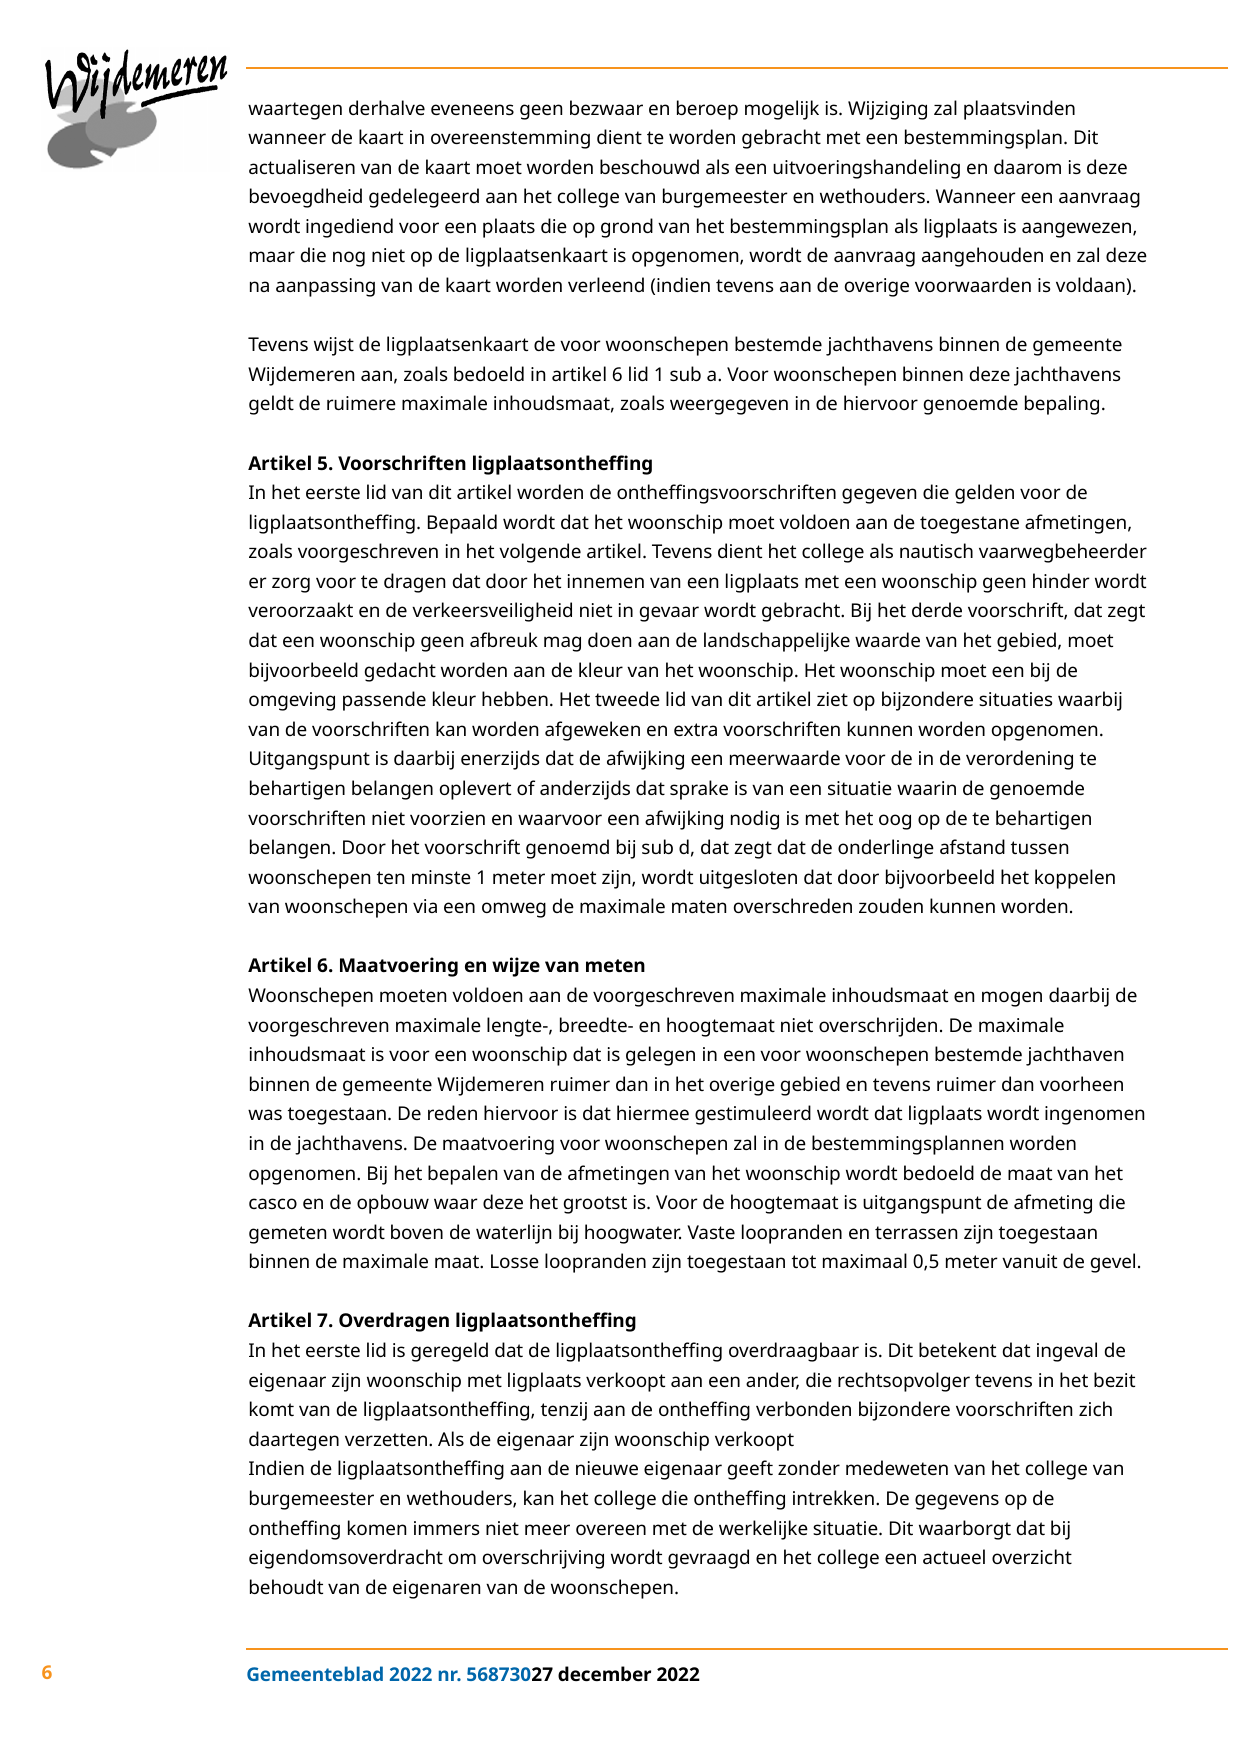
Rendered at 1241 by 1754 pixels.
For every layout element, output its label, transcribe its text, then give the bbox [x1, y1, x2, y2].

text Artikel 5. Voorschriften ligplaatsontheffing [248, 450, 1152, 476]
text Woonschepen moeten voldoen aan de voorgeschreven maximale inhoudsmaat en mogen daarbij de voorgeschreven maximale lengte-, breedte- en hoogtemaat niet overschrijden. De maximale inhoudsmaat is voor een woonschip dat is gelegen in een voor woonschepen bestemde jachthaven binnen de gemeente Wijdemeren ruimer dan in het overige gebied en tevens ruimer dan voorheen was toegestaan. De reden hiervoor is dat hiermee gestimuleerd wordt dat ligplaats wordt ingenomen in de jachthavens. De maatvoering voor woonschepen zal in de bestemmingsplannen worden opgenomen. Bij het bepalen van de afmetingen van het woonschip wordt bedoeld de maat van het casco en de opbouw waar deze het grootst is. Voor de hoogtemaat is uitgangspunt de afmeting die gemeten wordt boven de waterlijn bij hoogwater. Vaste loopranden en terrassen zijn toegestaan binnen de maximale maat. Losse loopranden zijn toegestaan tot maximaal 0,5 meter vanuit de gevel. [248, 982, 1152, 1274]
picture [41, 47, 231, 172]
text Tevens wijst de ligplaatsenkaart de voor woonschepen bestemde jachthavens binnen de gemeente Wijdemeren aan, zoals bedoeld in artikel 6 lid 1 sub a. Voor woonschepen binnen deze jachthavens geldt de ruimere maximale inhoudsmaat, zoals weergegeven in de hiervoor genoemde bepaling. [248, 331, 1152, 416]
text In het eerste lid van dit artikel worden de ontheffingsvoorschriften gegeven die gelden voor de ligplaatsontheffing. Bepaald wordt dat het woonschip moet voldoen aan de toegestane afmetingen, zoals voorgeschreven in het volgende artikel. Tevens dient het college als nautisch vaarwegbeheerder er zorg voor te dragen dat door het innemen van een ligplaats met een woonschip geen hinder wordt veroorzaakt en de verkeersveiligheid niet in gevaar wordt gebracht. Bij het derde voorschrift, dat zegt dat een woonschip geen afbreuk mag doen aan de landschappelijke waarde van het gebied, moet bijvoorbeeld gedacht worden aan de kleur van het woonschip. Het woonschip moet een bij de omgeving passende kleur hebben. Het tweede lid van dit artikel ziet op bijzondere situaties waarbij van de voorschriften kan worden afgeweken en extra voorschriften kunnen worden opgenomen. Uitgangspunt is daarbij enerzijds dat de afwijking een meerwaarde voor de in de verordening te behartigen belangen oplevert of anderzijds dat sprake is van een situatie waarin de genoemde voorschriften niet voorzien en waarvoor een afwijking nodig is met het oog op de te behartigen belangen. Door het voorschrift genoemd bij sub d, dat zegt dat de onderlinge afstand tussen woonschepen ten minste 1 meter moet zijn, wordt uitgesloten dat door bijvoorbeeld het koppelen van woonschepen via een omweg de maximale maten overschreden zouden kunnen worden. [248, 479, 1152, 919]
text waartegen derhalve eveneens geen bezwaar en beroep mogelijk is. Wijziging zal plaatsvinden wanneer de kaart in overeenstemming dient te worden gebracht met een bestemmingsplan. Dit actualiseren van de kaart moet worden beschouwd als een uitvoeringshandeling en daarom is deze bevoegdheid gedelegeerd aan het college van burgemeester en wethouders. Wanneer een aanvraag wordt ingediend voor een plaats die op grond van het bestemmingsplan als ligplaats is aangewezen, maar die nog niet op de ligplaatsenkaart is opgenomen, wordt de aanvraag aangehouden en zal deze na aanpassing van de kaart worden verleend (indien tevens aan de overige voorwaarden is voldaan). [248, 95, 1152, 298]
text Artikel 6. Maatvoering en wijze van meten [248, 953, 1152, 978]
text Artikel 7. Overdragen ligplaatsontheffing [248, 1308, 1152, 1333]
text Indien de ligplaatsontheffing aan de nieuwe eigenaar geeft zonder medeweten van het college van burgemeester en wethouders, kan het college die ontheffing intrekken. De gegevens op de ontheffing komen immers niet meer overeen met de werkelijke situatie. Dit waarborgt dat bij eigendomsoverdracht om overschrijving wordt gevraagd en het college een actueel overzicht behoudt van de eigenaren van de woonschepen. [248, 1456, 1152, 1600]
text In het eerste lid is geregeld dat de ligplaatsontheffing overdraagbaar is. Dit betekent dat ingeval de eigenaar zijn woonschip met ligplaats verkoopt aan een ander, die rechtsopvolger tevens in het bezit komt van de ligplaatsontheffing, tenzij aan de ontheffing verbonden bijzondere voorschriften zich daartegen verzetten. Als de eigenaar zijn woonschip verkoopt [248, 1337, 1152, 1452]
